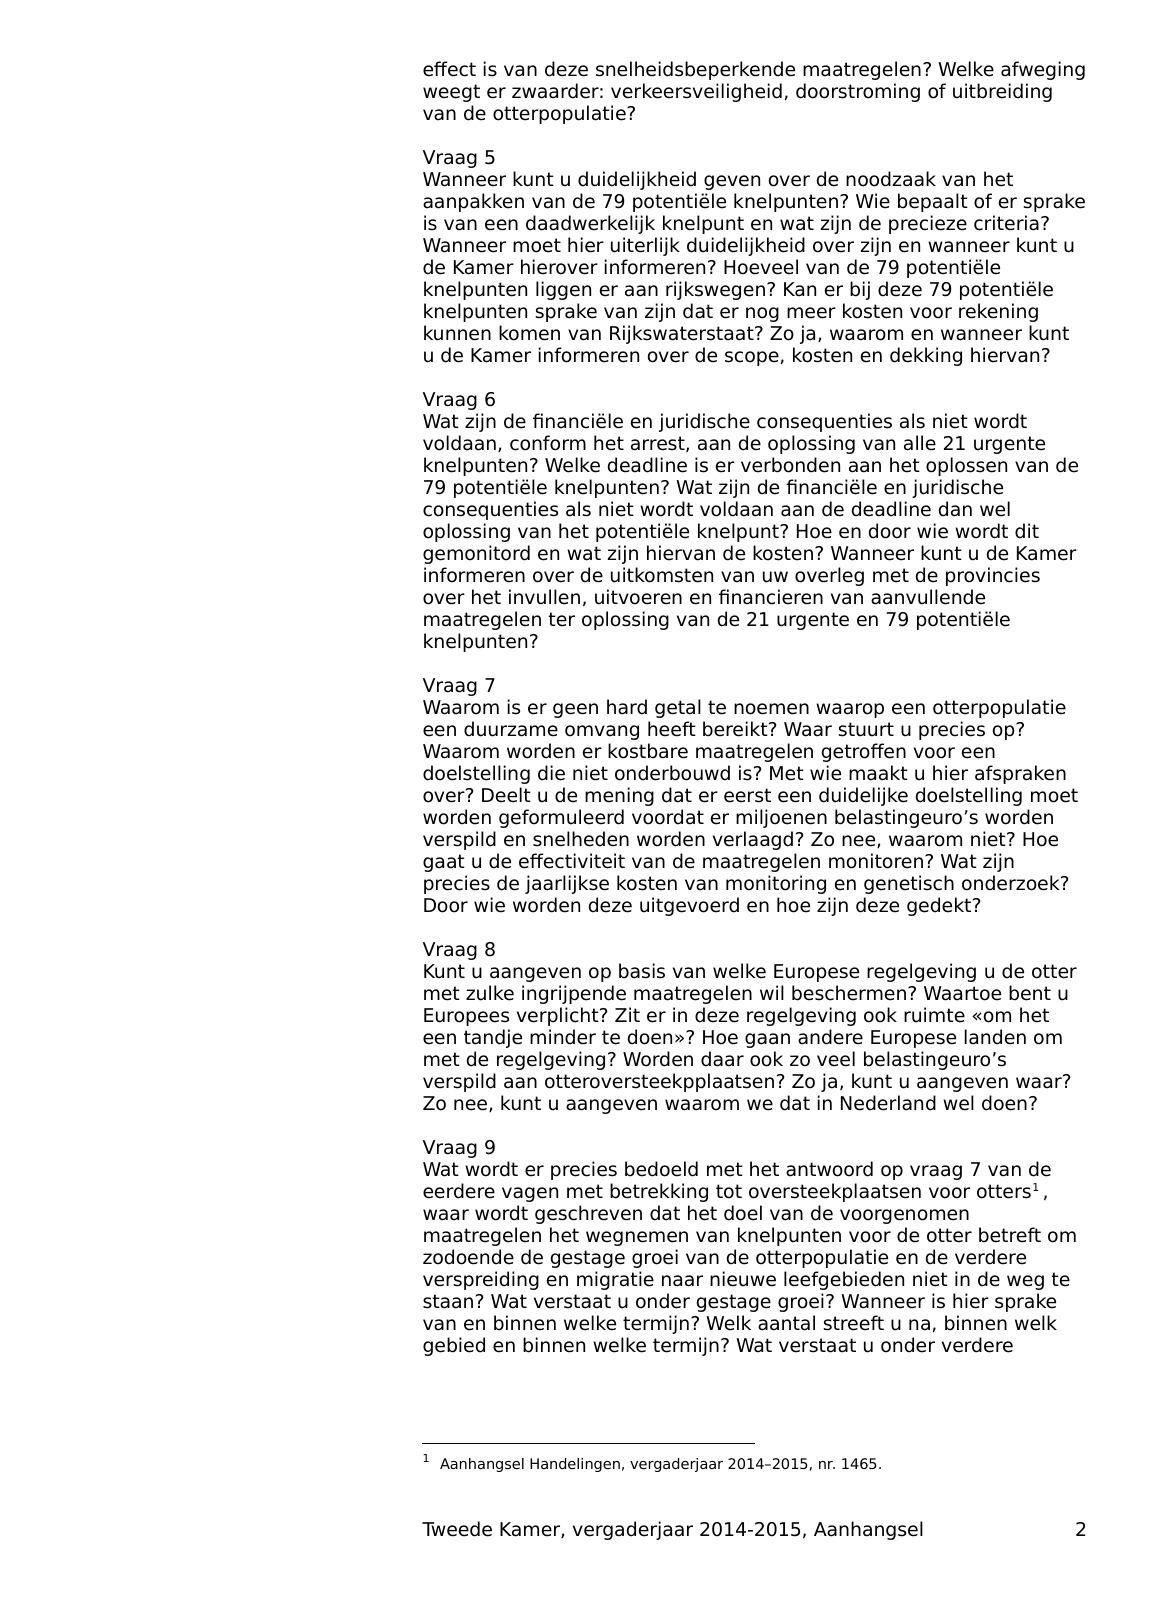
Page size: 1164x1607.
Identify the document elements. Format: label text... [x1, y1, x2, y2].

text effect is van deze snelheidsbeperkende maatregelen? Welke afweging weegt er zwaarder: verkeersveiligheid, doorstroming of uitbreiding van de otterpopulatie? [422, 59, 1087, 125]
text Wanneer kunt u duidelijkheid geven over de noodzaak van het aanpakken van de 79 potentiële knelpunten? Wie bepaalt of er sprake is van een daadwerkelijk knelpunt en wat zijn de precieze criteria? Wanneer moet hier uiterlijk duidelijkheid over zijn en wanneer kunt u de Kamer hierover informeren? Hoeveel van de 79 potentiële knelpunten liggen er aan rijkswegen? Kan er bij deze 79 potentiële knelpunten sprake van zijn dat er nog meer kosten voor rekening kunnen komen van Rijkswaterstaat? Zo ja, waarom en wanneer kunt u de Kamer informeren over de scope, kosten en dekking hiervan? [422, 169, 1087, 367]
text Vraag 5 [422, 147, 1087, 169]
text Waarom is er geen hard getal te noemen waarop een otterpopulatie een duurzame omvang heeft bereikt? Waar stuurt u precies op? Waarom worden er kostbare maatregelen getroffen voor een doelstelling die niet onderbouwd is? Met wie maakt u hier afspraken over? Deelt u de mening dat er eerst een duidelijke doelstelling moet worden geformuleerd voordat er miljoenen belastingeuro’s worden verspild en snelheden worden verlaagd? Zo nee, waarom niet? Hoe gaat u de effectiviteit van de maatregelen monitoren? Wat zijn precies de jaarlijkse kosten van monitoring en genetisch onderzoek? Door wie worden deze uitgevoerd en hoe zijn deze gedekt? [422, 697, 1087, 917]
text Aanhangsel Handelingen, vergaderjaar 2014–2015, nr. 1465. [422, 1452, 1087, 1474]
text Vraag 8 [422, 939, 1087, 961]
text Wat wordt er precies bedoeld met het antwoord op vraag 7 van de eerdere vagen met betrekking tot oversteekplaatsen voor otters, waar wordt geschreven dat het doel van de voorgenomen maatregelen het wegnemen van knelpunten voor de otter betreft om zodoende de gestage groei van de otterpopulatie en de verdere verspreiding en migratie naar nieuwe leefgebieden niet in de weg te staan? Wat verstaat u onder gestage groei? Wanneer is hier sprake van en binnen welke termijn? Welk aantal streeft u na, binnen welk gebied en binnen welke termijn? Wat verstaat u onder verdere [422, 1159, 1087, 1357]
text Vraag 6 [422, 389, 1087, 411]
text Wat zijn de financiële en juridische consequenties als niet wordt voldaan, conform het arrest, aan de oplossing van alle 21 urgente knelpunten? Welke deadline is er verbonden aan het oplossen van de 79 potentiële knelpunten? Wat zijn de financiële en juridische consequenties als niet wordt voldaan aan de deadline dan wel oplossing van het potentiële knelpunt? Hoe en door wie wordt dit gemonitord en wat zijn hiervan de kosten? Wanneer kunt u de Kamer informeren over de uitkomsten van uw overleg met de provincies over het invullen, uitvoeren en financieren van aanvullende maatregelen ter oplossing van de 21 urgente en 79 potentiële knelpunten? [422, 411, 1087, 653]
text Vraag 9 [422, 1137, 1087, 1159]
text Vraag 7 [422, 675, 1087, 697]
text Kunt u aangeven op basis van welke Europese regelgeving u de otter met zulke ingrijpende maatregelen wil beschermen? Waartoe bent u Europees verplicht? Zit er in deze regelgeving ook ruimte «om het een tandje minder te doen»? Hoe gaan andere Europese landen om met de regelgeving? Worden daar ook zo veel belastingeuro’s verspild aan otteroversteekpplaatsen? Zo ja, kunt u aangeven waar? Zo nee, kunt u aangeven waarom we dat in Nederland wel doen? [422, 961, 1087, 1115]
